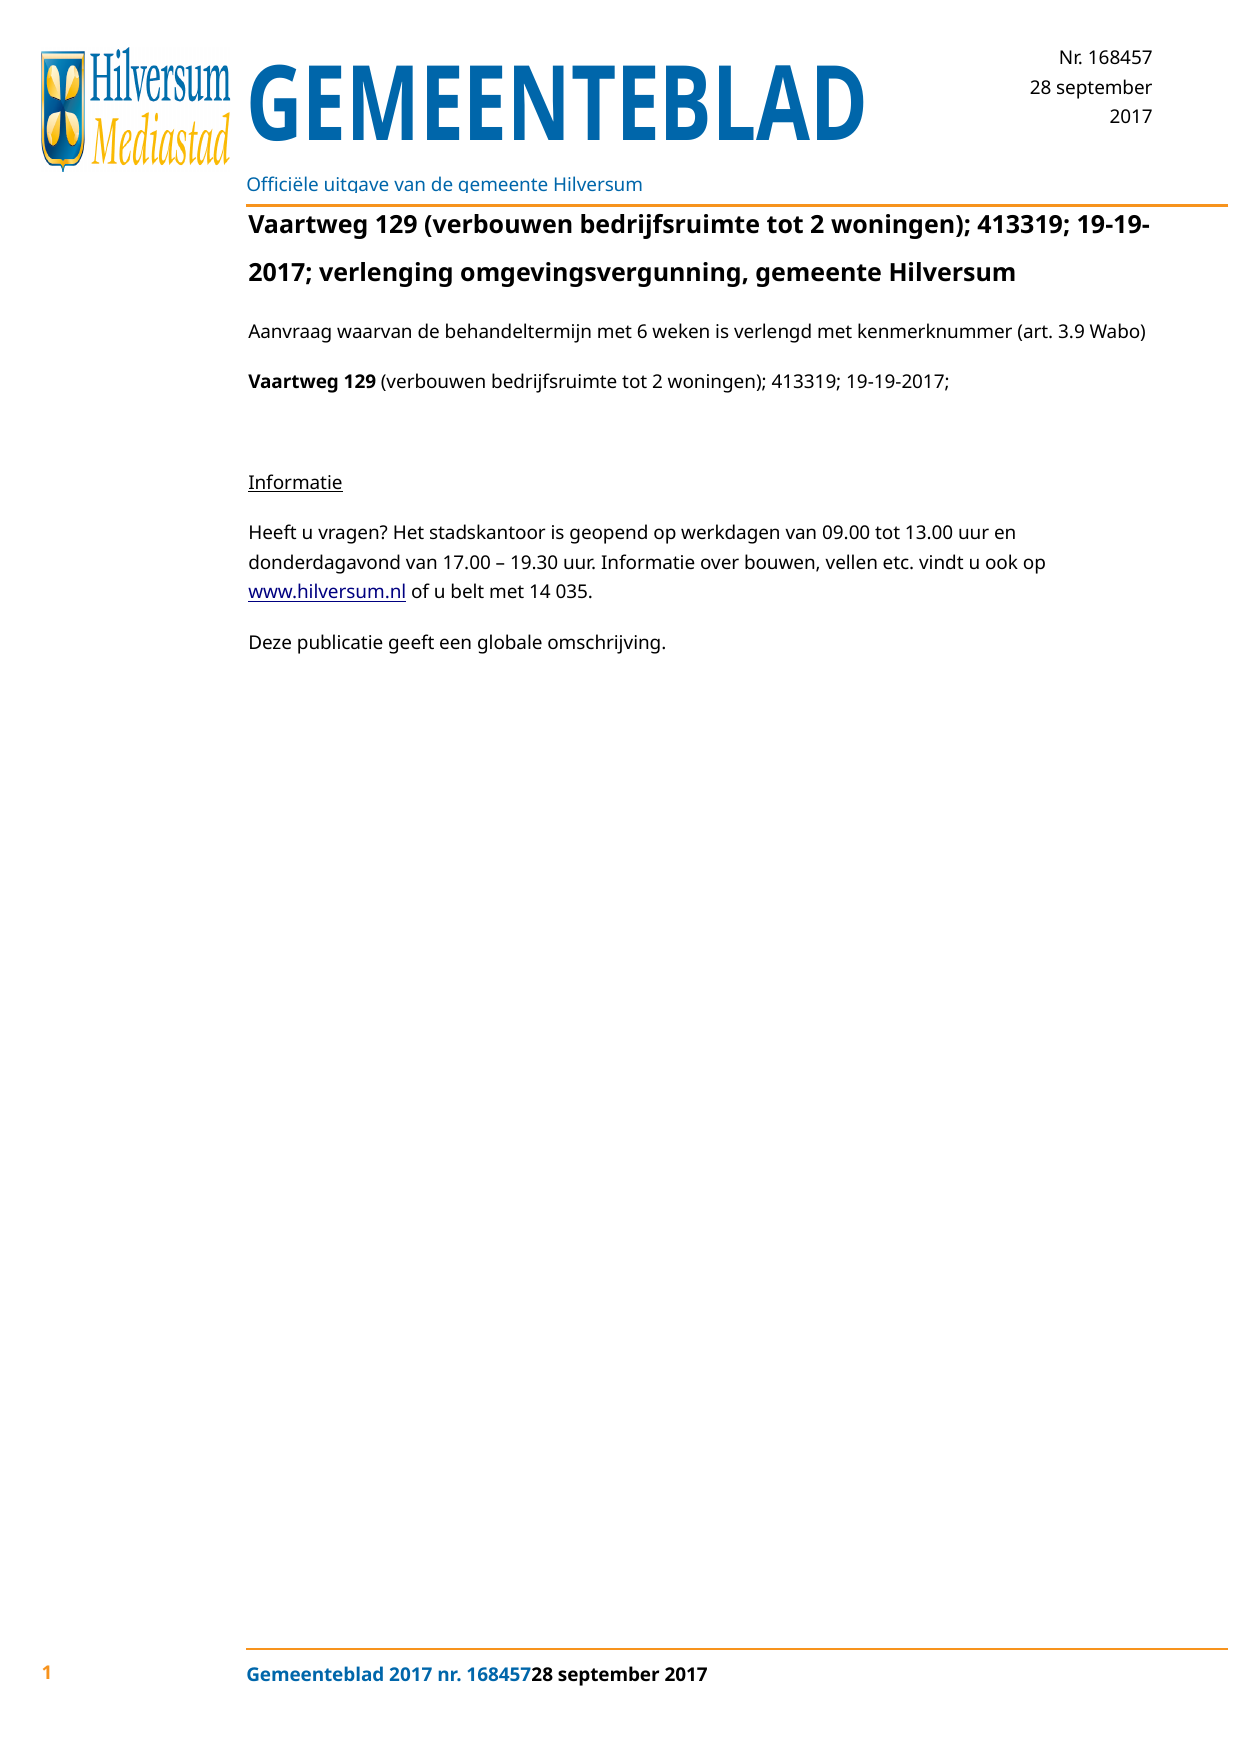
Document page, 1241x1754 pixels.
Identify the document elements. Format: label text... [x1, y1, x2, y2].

picture [41, 47, 231, 172]
text Vaartweg 129 (verbouwen bedrijfsruimte tot 2 woningen); 413319; 19-19-2017; verlenging omgevingsvergunning, gemeente Hilversum [248, 207, 1152, 288]
text Informatie [248, 469, 1152, 495]
text Deze publicatie geeft een globale omschrijving. [248, 629, 1152, 655]
text Aanvraag waarvan de behandeltermijn met 6 weken is verlengd met kenmerknummer (art. 3.9 Wabo) [248, 318, 1152, 344]
text Heeft u vragen? Het stadskantoor is geopend op werkdagen van 09.00 tot 13.00 uur en donderdagavond van 17.00 – 19.30 uur. Informatie over bouwen, vellen etc. vindt u ook op www.hilversum.nl of u belt met 14 035. [248, 519, 1152, 604]
text Vaartweg 129 (verbouwen bedrijfsruimte tot 2 woningen); 413319; 19-19-2017; [248, 368, 1152, 394]
